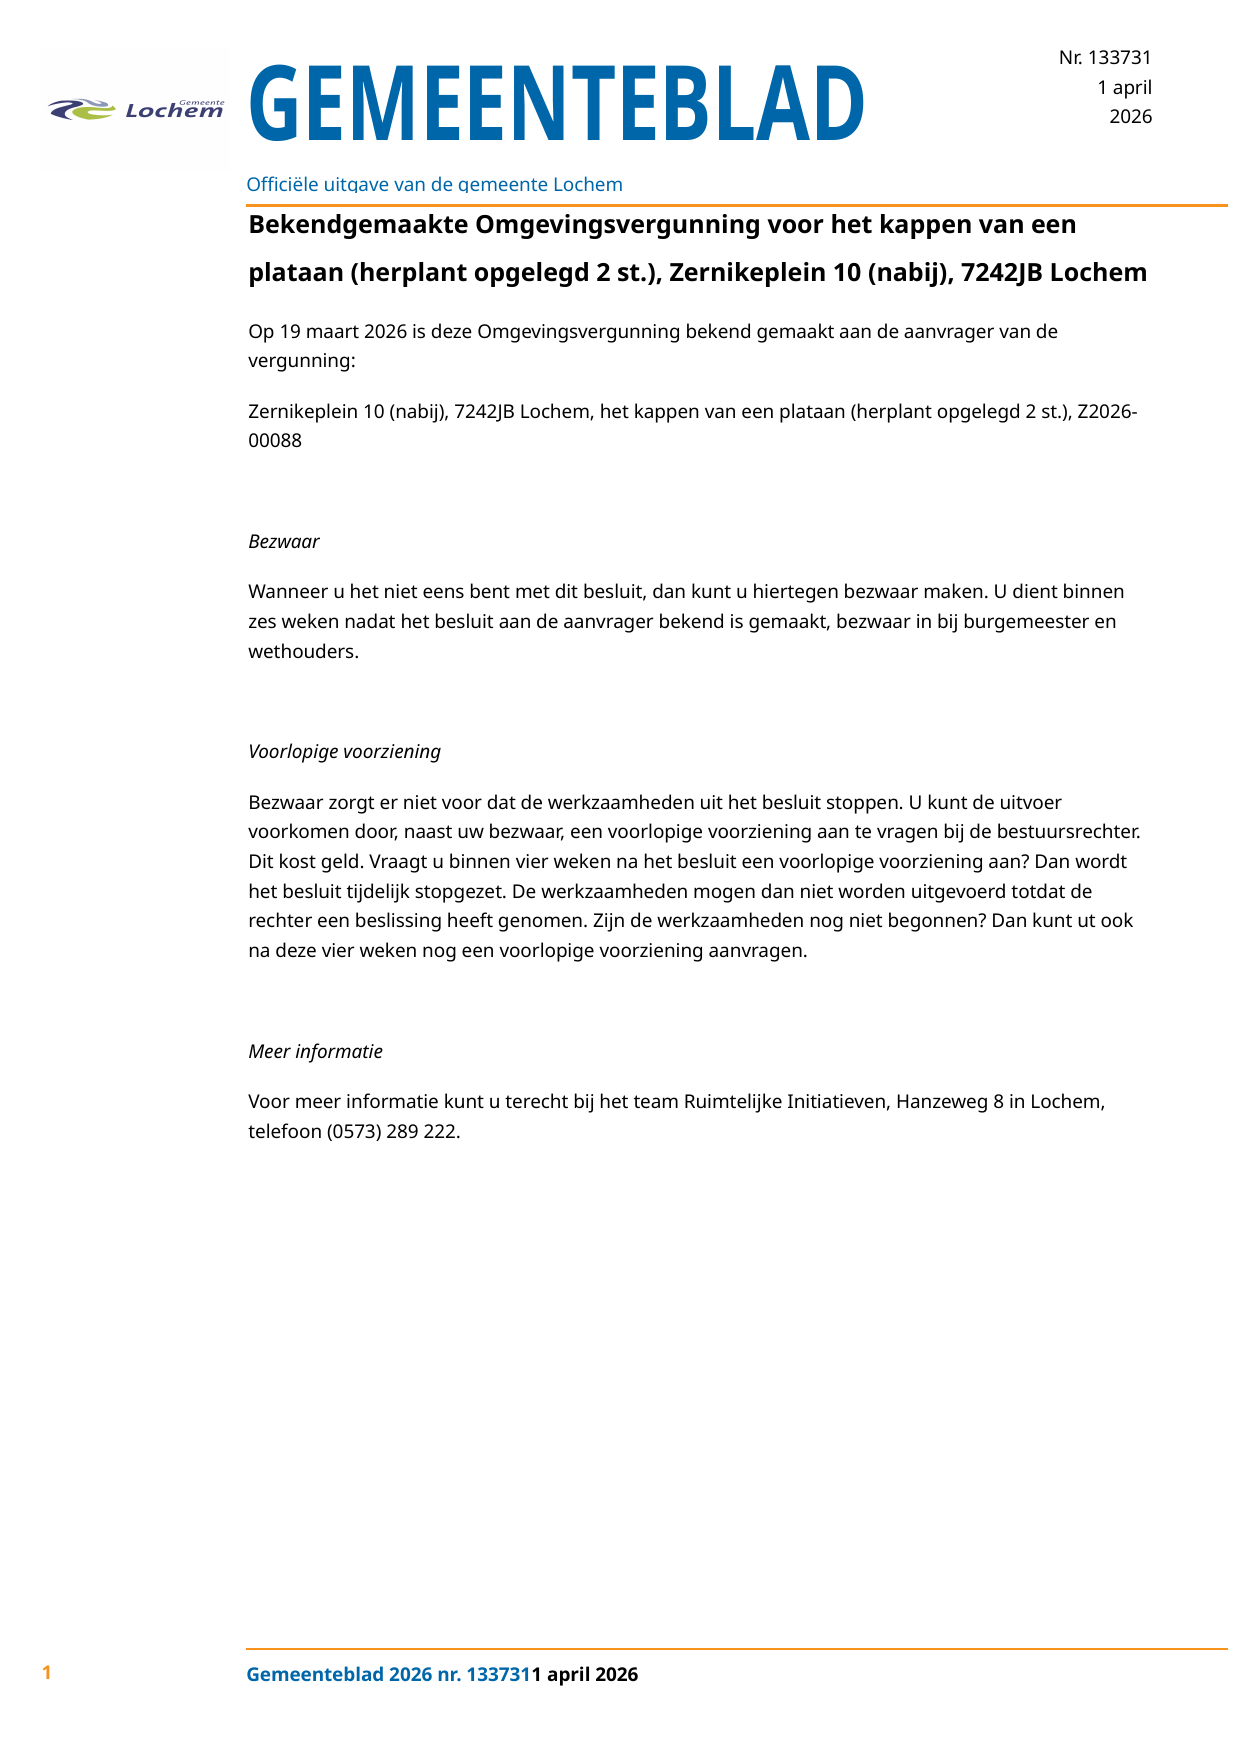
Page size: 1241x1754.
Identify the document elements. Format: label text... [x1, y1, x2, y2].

text Bekendgemaakte Omgevingsvergunning voor het kappen van een plataan (herplant opgelegd 2 st.), Zernikeplein 10 (nabij), 7242JB Lochem [248, 207, 1152, 288]
text Meer informatie [248, 1038, 1152, 1064]
text Voor meer informatie kunt u terecht bij het team Ruimtelijke Initiatieven, Hanzeweg 8 in Lochem, telefoon (0573) 289 222. [248, 1088, 1152, 1144]
text Bezwaar [248, 528, 1152, 554]
text Voorlopige voorziening [248, 739, 1152, 764]
text Zernikeplein 10 (nabij), 7242JB Lochem, het kappen van een plataan (herplant opgelegd 2 st.), Z2026-00088 [248, 398, 1152, 453]
text Op 19 maart 2026 is deze Omgevingsvergunning bekend gemaakt aan de aanvrager van de vergunning: [248, 318, 1152, 373]
text Wanneer u het niet eens bent met dit besluit, dan kunt u hiertegen bezwaar maken. U dient binnen zes weken nadat het besluit aan de aanvrager bekend is gemaakt, bezwaar in bij burgemeester en wethouders. [248, 579, 1152, 664]
text Bezwaar zorgt er niet voor dat de werkzaamheden uit het besluit stoppen. U kunt de uitvoer voorkomen door, naast uw bezwaar, een voorlopige voorziening aan te vragen bij de bestuursrechter. Dit kost geld. Vraagt u binnen vier weken na het besluit een voorlopige voorziening aan? Dan wordt het besluit tijdelijk stopgezet. De werkzaamheden mogen dan niet worden uitgevoerd totdat de rechter een beslissing heeft genomen. Zijn de werkzaamheden nog niet begonnen? Dan kunt ut ook na deze vier weken nog een voorlopige voorziening aanvragen. [248, 789, 1152, 963]
picture [41, 47, 231, 172]
